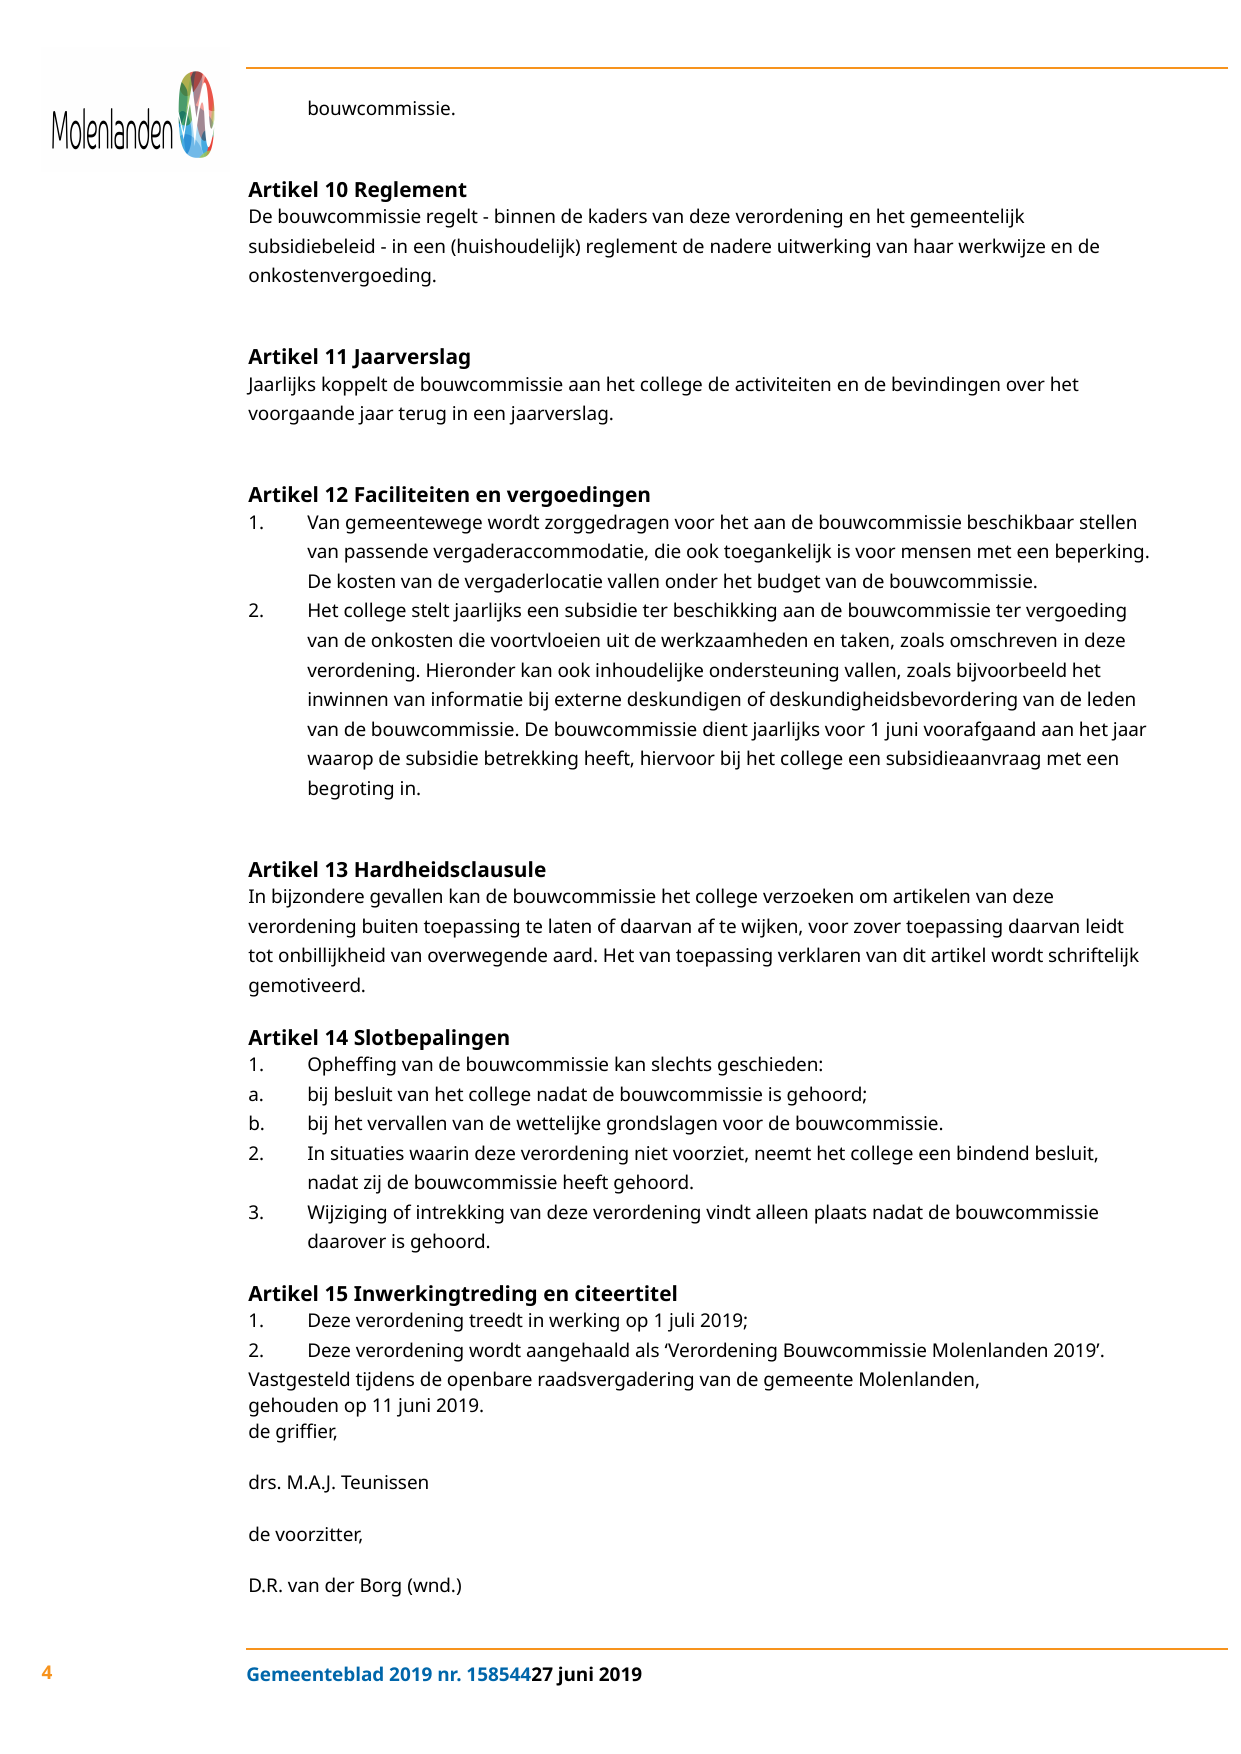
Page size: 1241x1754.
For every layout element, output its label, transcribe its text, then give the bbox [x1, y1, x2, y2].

text Artikel 11 Jaarverslag [248, 342, 1152, 371]
text drs. M.A.J. Teunissen [248, 1469, 1152, 1495]
text De bouwcommissie regelt - binnen de kaders van deze verordening en het gemeentelijk subsidiebeleid - in een (huishoudelijk) reglement de nadere uitwerking van haar werkwijze en de onkostenvergoeding. [248, 203, 1152, 288]
text Artikel 10 Reglement [248, 175, 1152, 203]
text In bijzondere gevallen kan de bouwcommissie het college verzoeken om artikelen van deze verordening buiten toepassing te laten of daarvan af te wijken, voor zover toepassing daarvan leidt tot onbillijkheid van overwegende aard. Het van toepassing verklaren van dit artikel wordt schriftelijk gemotiveerd. [248, 883, 1152, 998]
list bouwcommissie. [248, 95, 1152, 121]
list bij het vervallen van de wettelijke grondslagen voor de bouwcommissie. [248, 1110, 1152, 1136]
text D.R. van der Borg (wnd.) [248, 1572, 1152, 1598]
list Deze verordening wordt aangehaald als ‘Verordening Bouwcommissie Molenlanden 2019’. [248, 1337, 1152, 1363]
list Wijziging of intrekking van deze verordening vindt alleen plaats nadat de bouwcommissie daarover is gehoord. [248, 1199, 1152, 1254]
text Artikel 13 Hardheidsclausule [248, 855, 1152, 883]
text Artikel 14 Slotbepalingen [248, 1023, 1152, 1051]
list bij besluit van het college nadat de bouwcommissie is gehoord; [248, 1081, 1152, 1106]
list Opheffing van de bouwcommissie kan slechts geschieden: [248, 1051, 1152, 1077]
list Van gemeentewege wordt zorggedragen voor het aan de bouwcommissie beschikbaar stellen van passende vergaderaccommodatie, die ook toegankelijk is voor mensen met een beperking. De kosten van de vergaderlocatie vallen onder het budget van de bouwcommissie. [248, 509, 1152, 594]
text de voorzitter, [248, 1521, 1152, 1547]
picture [41, 47, 231, 172]
text Vastgesteld tijdens de openbare raadsvergadering van de gemeente Molenlanden, [248, 1367, 1152, 1392]
list Deze verordening treedt in werking op 1 juli 2019; [248, 1307, 1152, 1333]
text de griffier, [248, 1418, 1152, 1444]
text Jaarlijks koppelt de bouwcommissie aan het college de activiteiten en de bevindingen over het voorgaande jaar terug in een jaarverslag. [248, 371, 1152, 426]
text gehouden op 11 juni 2019. [248, 1392, 1152, 1418]
list Het college stelt jaarlijks een subsidie ter beschikking aan de bouwcommissie ter vergoeding van de onkosten die voortvloeien uit de werkzaamheden en taken, zoals omschreven in deze verordening. Hieronder kan ook inhoudelijke ondersteuning vallen, zoals bijvoorbeeld het inwinnen van informatie bij externe deskundigen of deskundigheidsbevordering van de leden van de bouwcommissie. De bouwcommissie dient jaarlijks voor 1 juni voorafgaand aan het jaar waarop de subsidie betrekking heeft, hiervoor bij het college een subsidieaanvraag met een begroting in. [248, 598, 1152, 801]
list In situaties waarin deze verordening niet voorziet, neemt het college een bindend besluit, nadat zij de bouwcommissie heeft gehoord. [248, 1140, 1152, 1195]
text Artikel 15 Inwerkingtreding en citeertitel [248, 1279, 1152, 1307]
text Artikel 12 Faciliteiten en vergoedingen [248, 480, 1152, 509]
